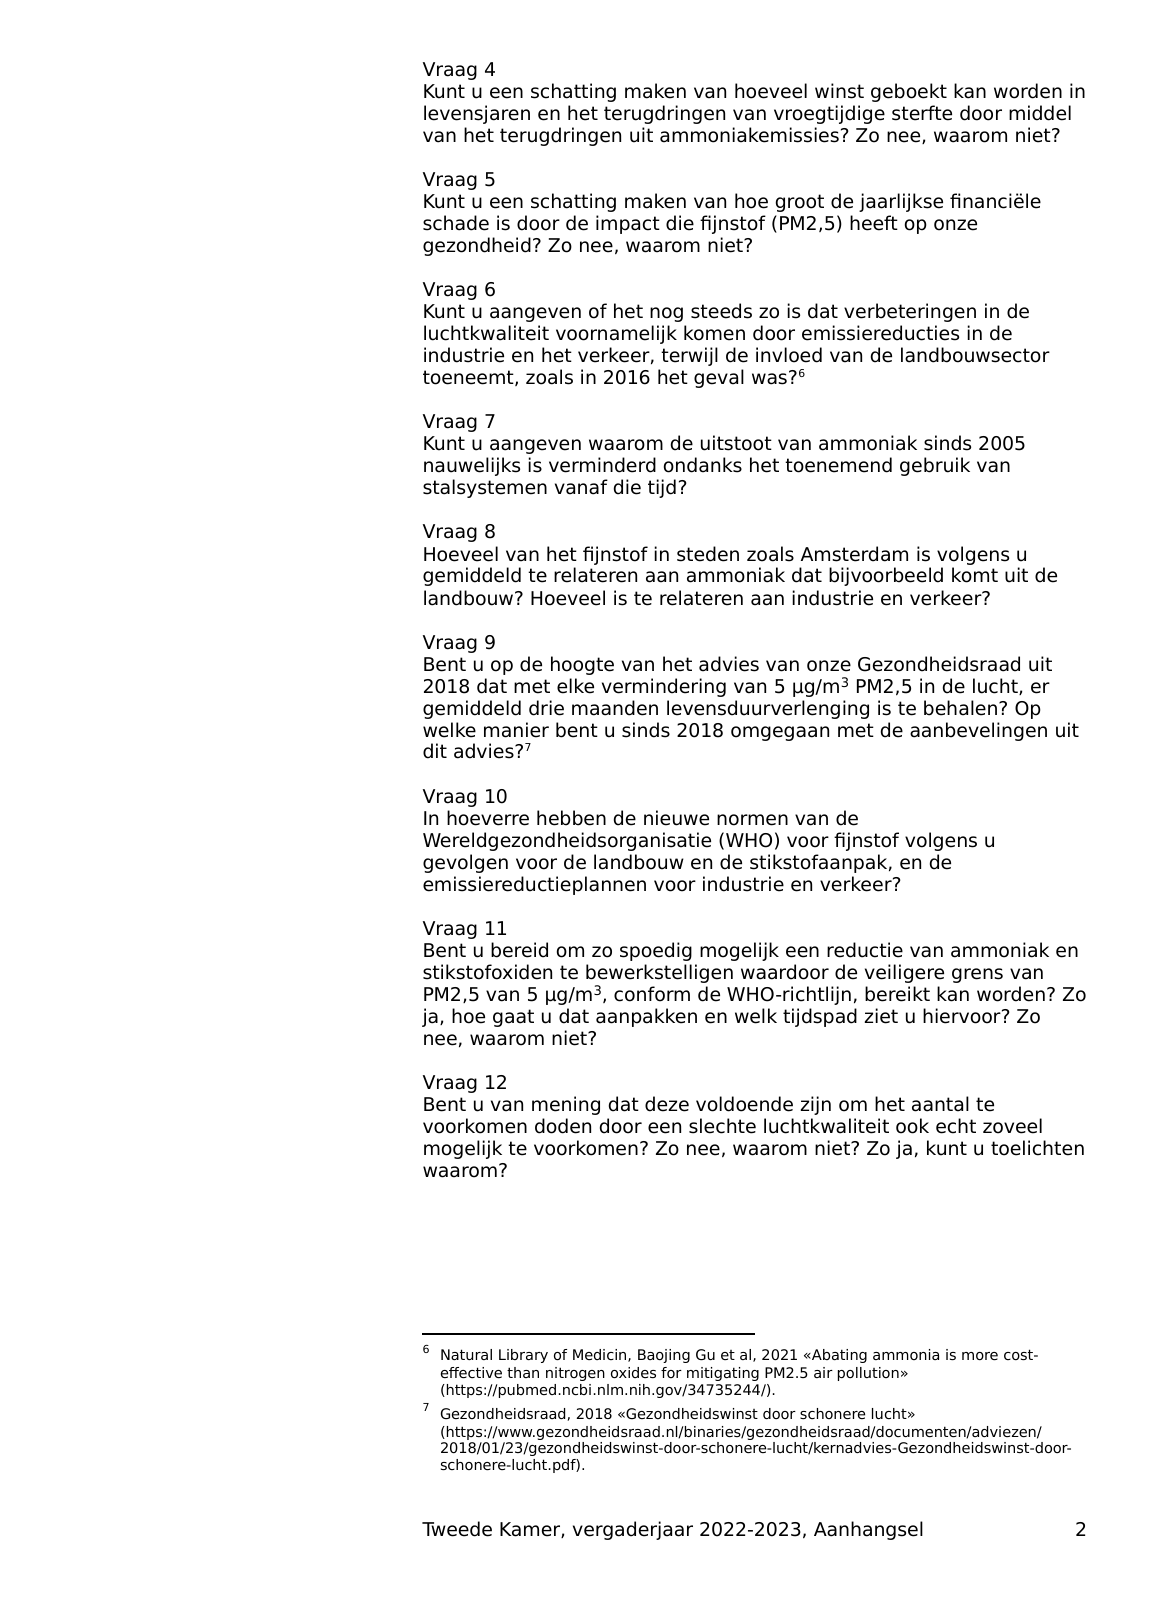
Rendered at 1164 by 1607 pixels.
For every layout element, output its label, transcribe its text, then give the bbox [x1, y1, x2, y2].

text Vraag 7 [422, 411, 1087, 433]
text Kunt u een schatting maken van hoeveel winst geboekt kan worden in levensjaren en het terugdringen van vroegtijdige sterfte door middel van het terugdringen uit ammoniakemissies? Zo nee, waarom niet? [422, 81, 1087, 147]
text Hoeveel van het fijnstof in steden zoals Amsterdam is volgens u gemiddeld te relateren aan ammoniak dat bijvoorbeeld komt uit de landbouw? Hoeveel is te relateren aan industrie en verkeer? [422, 543, 1087, 609]
text Vraag 5 [422, 169, 1087, 191]
text Gezondheidsraad, 2018 «Gezondheidswinst door schonere lucht» (https://www.gezondheidsraad.nl/binaries/gezondheidsraad/documenten/adviezen/2018/01/23/gezondheidswinst-door-schonere-lucht/kernadvies-Gezondheidswinst-door-schonere-lucht.pdf). [422, 1402, 1087, 1474]
text Natural Library of Medicin, Baojing Gu et al, 2021 «Abating ammonia is more cost-effective than nitrogen oxides for mitigating PM2.5 air pollution» (https://pubmed.ncbi.nlm.nih.gov/34735244/). [422, 1343, 1087, 1399]
text Kunt u aangeven of het nog steeds zo is dat verbeteringen in de luchtkwaliteit voornamelijk komen door emissiereducties in de industrie en het verkeer, terwijl de invloed van de landbouwsector toeneemt, zoals in 2016 het geval was? [422, 301, 1087, 389]
text Vraag 9 [422, 632, 1087, 653]
text Bent u van mening dat deze voldoende zijn om het aantal te voorkomen doden door een slechte luchtkwaliteit ook echt zoveel mogelijk te voorkomen? Zo nee, waarom niet? Zo ja, kunt u toelichten waarom? [422, 1094, 1087, 1182]
text Vraag 10 [422, 786, 1087, 808]
text Kunt u aangeven waarom de uitstoot van ammoniak sinds 2005 nauwelijks is verminderd ondanks het toenemend gebruik van stalsystemen vanaf die tijd? [422, 433, 1087, 499]
text Vraag 8 [422, 521, 1087, 543]
text In hoeverre hebben de nieuwe normen van de Wereldgezondheidsorganisatie (WHO) voor fijnstof volgens u gevolgen voor de landbouw en de stikstofaanpak, en de emissiereductieplannen voor industrie en verkeer? [422, 808, 1087, 896]
text Bent u bereid om zo spoedig mogelijk een reductie van ammoniak en stikstofoxiden te bewerkstelligen waardoor de veiligere grens van PM2,5 van 5 µg/m3, conform de WHO-richtlijn, bereikt kan worden? Zo ja, hoe gaat u dat aanpakken en welk tijdspad ziet u hiervoor? Zo nee, waarom niet? [422, 940, 1087, 1049]
text Bent u op de hoogte van het advies van onze Gezondheidsraad uit 2018 dat met elke vermindering van 5 µg/m3 PM2,5 in de lucht, er gemiddeld drie maanden levensduurverlenging is te behalen? Op welke manier bent u sinds 2018 omgegaan met de aanbevelingen uit dit advies? [422, 653, 1087, 763]
text Kunt u een schatting maken van hoe groot de jaarlijkse financiële schade is door de impact die fijnstof (PM2,5) heeft op onze gezondheid? Zo nee, waarom niet? [422, 191, 1087, 257]
text Vraag 4 [422, 59, 1087, 81]
text Vraag 12 [422, 1072, 1087, 1094]
text Vraag 11 [422, 918, 1087, 940]
text Vraag 6 [422, 279, 1087, 301]
